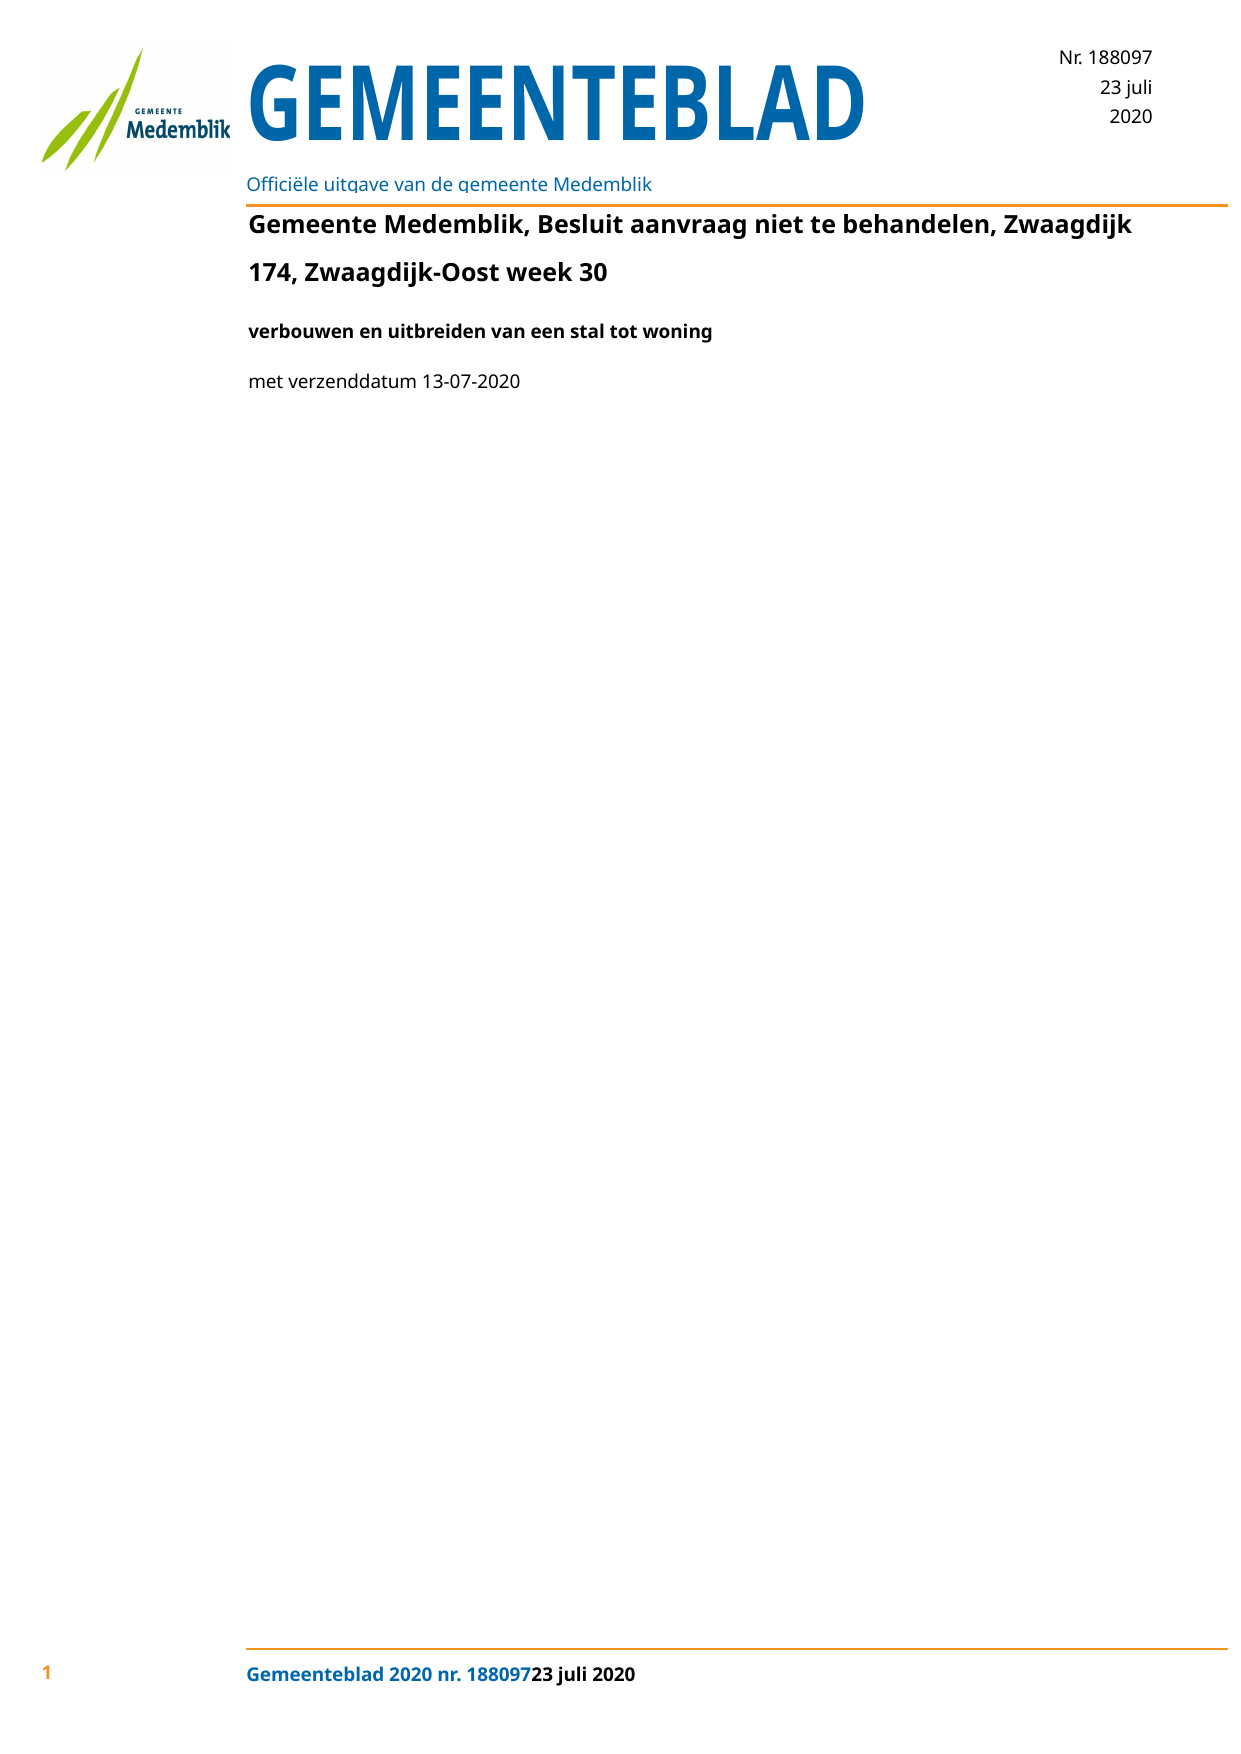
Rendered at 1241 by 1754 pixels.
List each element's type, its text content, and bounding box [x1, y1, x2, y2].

picture [41, 47, 231, 172]
text met verzenddatum 13-07-2020 [248, 368, 1152, 394]
text verbouwen en uitbreiden van een stal tot woning [248, 318, 1152, 344]
text Gemeente Medemblik, Besluit aanvraag niet te behandelen, Zwaagdijk 174, Zwaagdijk-Oost week 30 [248, 207, 1152, 288]
